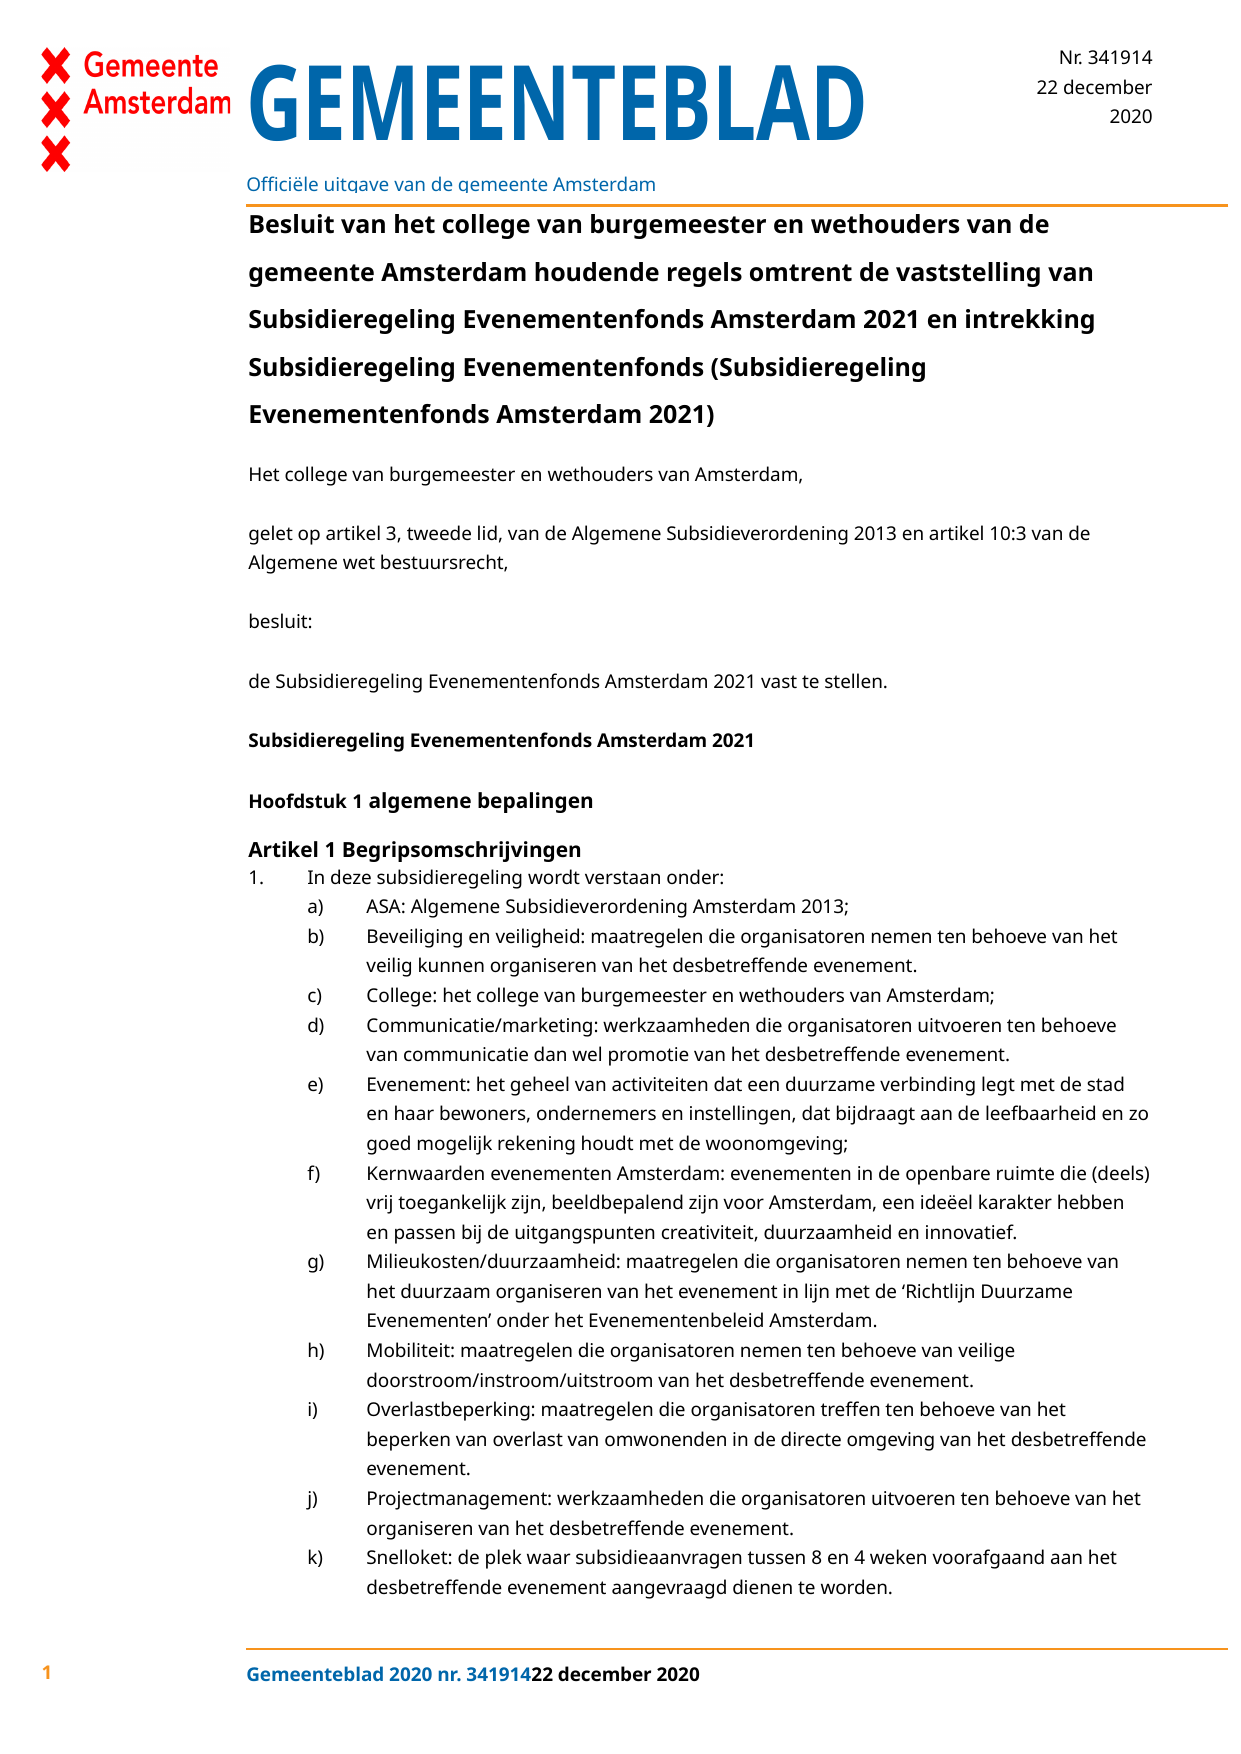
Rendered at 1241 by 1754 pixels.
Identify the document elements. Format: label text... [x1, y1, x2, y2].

text Artikel 1 Begripsomschrijvingen [248, 835, 1152, 864]
list Overlastbeperking: maatregelen die organisatoren treffen ten behoeve van het beperken van overlast van omwonenden in de directe omgeving van het desbetreffende evenement. [307, 1396, 1152, 1481]
list Kernwaarden evenementen Amsterdam: evenementen in de openbare ruimte die (deels) vrij toegankelijk zijn, beeldbepalend zijn voor Amsterdam, een ideëel karakter hebben en passen bij de uitgangspunten creativiteit, duurzaamheid en innovatief. [307, 1160, 1152, 1244]
list College: het college van burgemeester en wethouders van Amsterdam; [307, 982, 1152, 1008]
picture [41, 47, 231, 172]
list In deze subsidieregeling wordt verstaan onder: [248, 864, 1152, 889]
list Projectmanagement: werkzaamheden die organisatoren uitvoeren ten behoeve van het organiseren van het desbetreffende evenement. [307, 1485, 1152, 1540]
text Hoofdstuk 1 algemene bepalingen [248, 786, 1152, 814]
list Snelloket: de plek waar subsidieaanvragen tussen 8 en 4 weken voorafgaand aan het desbetreffende evenement aangevraagd dienen te worden. [307, 1544, 1152, 1599]
text de Subsidieregeling Evenementenfonds Amsterdam 2021 vast te stellen. [248, 668, 1152, 693]
text besluit: [248, 609, 1152, 634]
list Evenement: het geheel van activiteiten dat een duurzame verbinding legt met de stad en haar bewoners, ondernemers en instellingen, dat bijdraagt aan de leefbaarheid en zo goed mogelijk rekening houdt met de woonomgeving; [307, 1071, 1152, 1156]
text Subsidieregeling Evenementenfonds Amsterdam 2021 [248, 727, 1152, 753]
list Mobiliteit: maatregelen die organisatoren nemen ten behoeve van veilige doorstroom/instroom/uitstroom van het desbetreffende evenement. [307, 1337, 1152, 1392]
text Besluit van het college van burgemeester en wethouders van de gemeente Amsterdam houdende regels omtrent de vaststelling van Subsidieregeling Evenementenfonds Amsterdam 2021 en intrekking Subsidieregeling Evenementenfonds (Subsidieregeling Evenementenfonds Amsterdam 2021) [248, 207, 1152, 431]
text Het college van burgemeester en wethouders van Amsterdam, [248, 461, 1152, 486]
list Beveiliging en veiligheid: maatregelen die organisatoren nemen ten behoeve van het veilig kunnen organiseren van het desbetreffende evenement. [307, 923, 1152, 978]
text gelet op artikel 3, tweede lid, van de Algemene Subsidieverordening 2013 en artikel 10:3 van de Algemene wet bestuursrecht, [248, 520, 1152, 575]
list Communicatie/marketing: werkzaamheden die organisatoren uitvoeren ten behoeve van communicatie dan wel promotie van het desbetreffende evenement. [307, 1012, 1152, 1067]
list Milieukosten/duurzaamheid: maatregelen die organisatoren nemen ten behoeve van het duurzaam organiseren van het evenement in lijn met de ‘Richtlijn Duurzame Evenementen’ onder het Evenementenbeleid Amsterdam. [307, 1248, 1152, 1333]
list ASA: Algemene Subsidieverordening Amsterdam 2013; [307, 893, 1152, 919]
